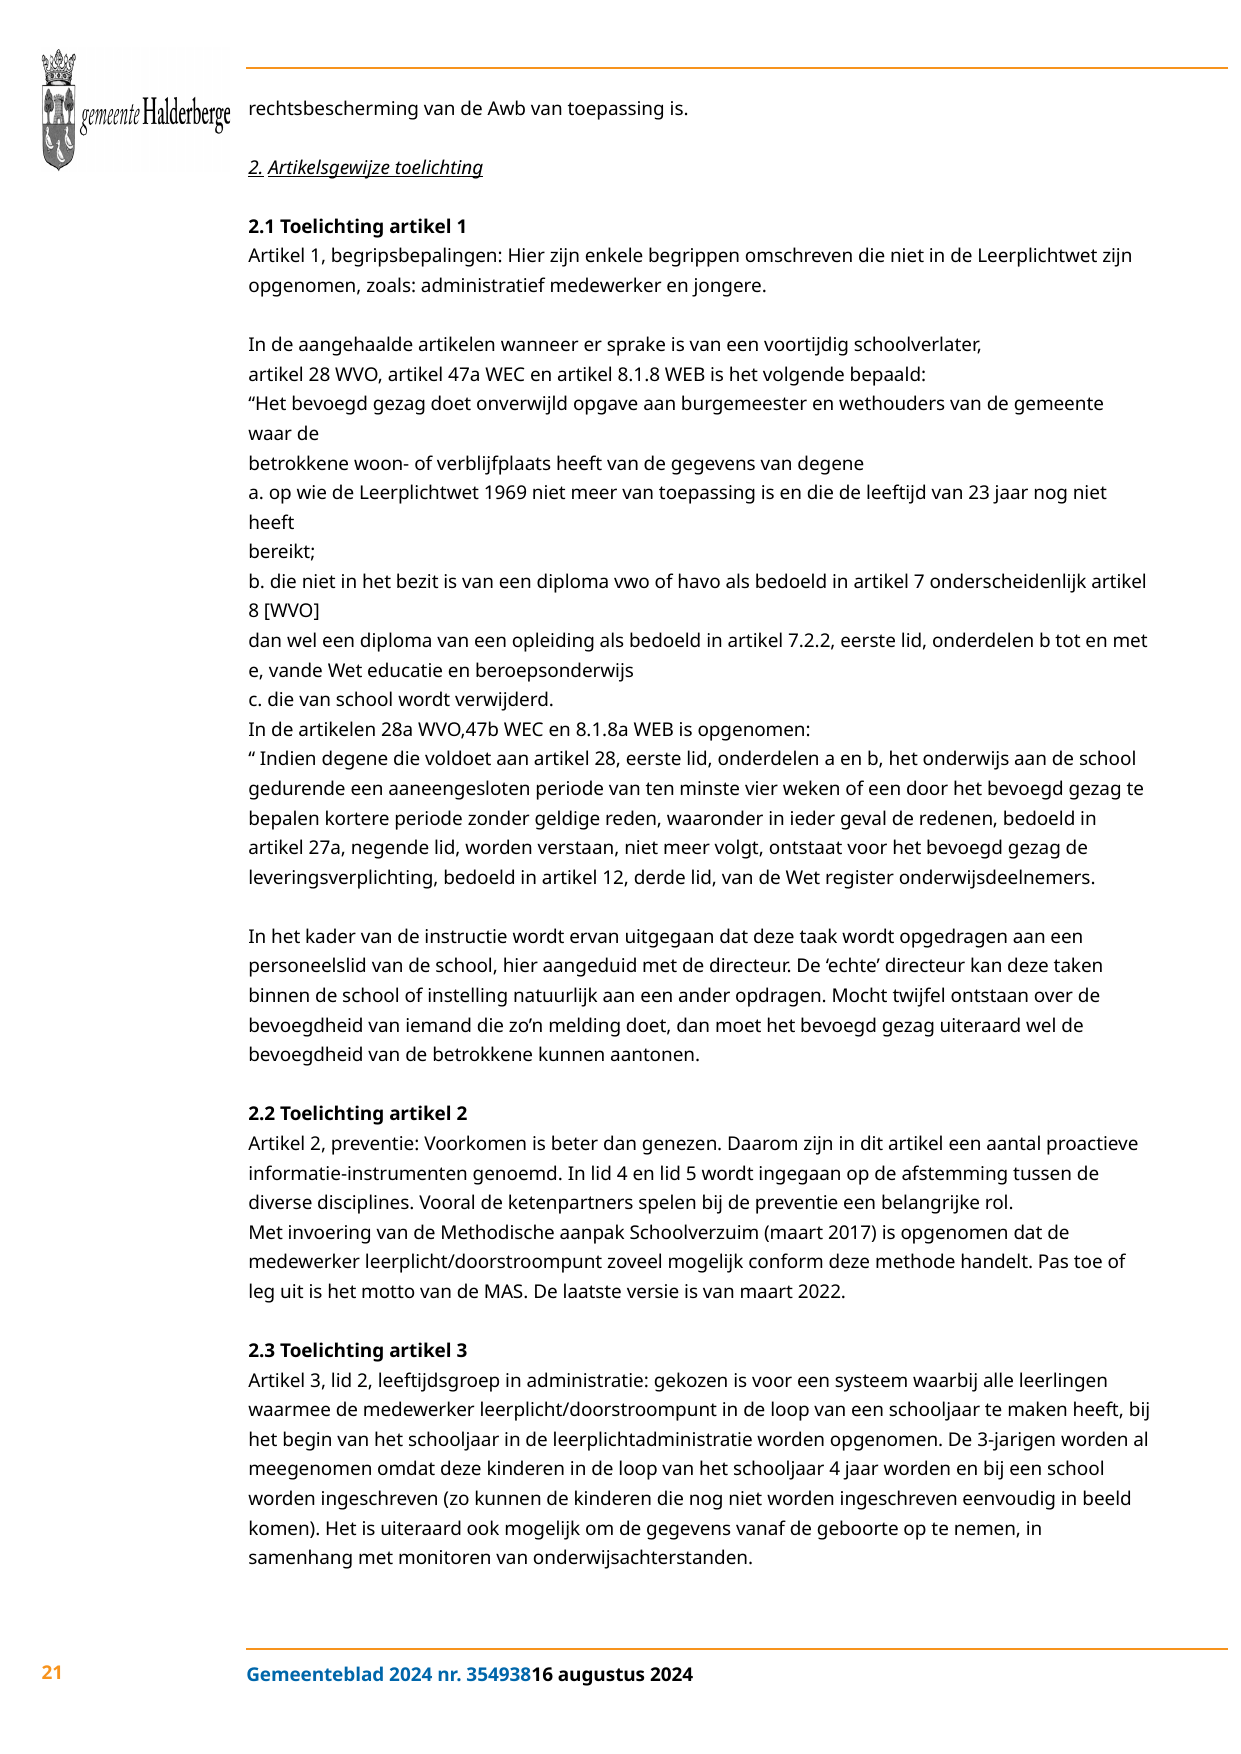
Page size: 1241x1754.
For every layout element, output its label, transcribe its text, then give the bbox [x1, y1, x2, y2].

text artikel 28 WVO, artikel 47a WEC en artikel 8.1.8 WEB is het volgende bepaald: [248, 361, 1152, 387]
text In de aangehaalde artikelen wanneer er sprake is van een voortijdig schoolverlater, [248, 331, 1152, 357]
text “Het bevoegd gezag doet onverwijld opgave aan burgemeester en wethouders van de gemeente waar de [248, 391, 1152, 446]
text Artikel 2, preventie: Voorkomen is beter dan genezen. Daarom zijn in dit artikel een aantal proactieve informatie-instrumenten genoemd. In lid 4 en lid 5 wordt ingegaan op de afstemming tussen de diverse disciplines. Vooral de ketenpartners spelen bij de preventie een belangrijke rol. [248, 1130, 1152, 1215]
text c. die van school wordt verwijderd. [248, 686, 1152, 712]
text 2. Artikelsgewijze toelichting [248, 154, 1152, 180]
text In het kader van de instructie wordt ervan uitgegaan dat deze taak wordt opgedragen aan een personeelslid van de school, hier aangeduid met de directeur. De ‘echte’ directeur kan deze taken binnen de school of instelling natuurlijk aan een ander opdragen. Mocht twijfel ontstaan over de bevoegdheid van iemand die zo’n melding doet, dan moet het bevoegd gezag uiteraard wel de bevoegdheid van de betrokkene kunnen aantonen. [248, 923, 1152, 1067]
text 2.3 Toelichting artikel 3 [248, 1337, 1152, 1363]
text 2.2 Toelichting artikel 2 [248, 1101, 1152, 1126]
text In de artikelen 28a WVO,47b WEC en 8.1.8a WEB is opgenomen: [248, 716, 1152, 742]
text Artikel 1, begripsbepalingen: Hier zijn enkele begrippen omschreven die niet in de Leerplichtwet zijn opgenomen, zoals: administratief medewerker en jongere. [248, 243, 1152, 298]
text a. op wie de Leerplichtwet 1969 niet meer van toepassing is en die de leeftijd van 23 jaar nog niet heeft [248, 479, 1152, 535]
text betrokkene woon- of verblijfplaats heeft van de gegevens van degene [248, 450, 1152, 476]
text rechtsbescherming van de Awb van toepassing is. [248, 95, 1152, 121]
text 2.1 Toelichting artikel 1 [248, 213, 1152, 239]
text Artikel 3, lid 2, leeftijdsgroep in administratie: gekozen is voor een systeem waarbij alle leerlingen waarmee de medewerker leerplicht/doorstroompunt in de loop van een schooljaar te maken heeft, bij het begin van het schooljaar in de leerplichtadministratie worden opgenomen. De 3-jarigen worden al meegenomen omdat deze kinderen in de loop van het schooljaar 4 jaar worden en bij een school worden ingeschreven (zo kunnen de kinderen die nog niet worden ingeschreven eenvoudig in beeld komen). Het is uiteraard ook mogelijk om de gegevens vanaf de geboorte op te nemen, in samenhang met monitoren van onderwijsachterstanden. [248, 1367, 1152, 1570]
text dan wel een diploma van een opleiding als bedoeld in artikel 7.2.2, eerste lid, onderdelen b tot en met e, vande Wet educatie en beroepsonderwijs [248, 627, 1152, 683]
text bereikt; [248, 538, 1152, 564]
picture [41, 47, 231, 172]
text Met invoering van de Methodische aanpak Schoolverzuim (maart 2017) is opgenomen dat de medewerker leerplicht/doorstroompunt zoveel mogelijk conform deze methode handelt. Pas toe of leg uit is het motto van de MAS. De laatste versie is van maart 2022. [248, 1219, 1152, 1304]
text b. die niet in het bezit is van een diploma vwo of havo als bedoeld in artikel 7 onderscheidenlijk artikel 8 [WVO] [248, 568, 1152, 623]
text “ Indien degene die voldoet aan artikel 28, eerste lid, onderdelen a en b, het onderwijs aan de school gedurende een aaneengesloten periode van ten minste vier weken of een door het bevoegd gezag te bepalen kortere periode zonder geldige reden, waaronder in ieder geval de redenen, bedoeld in artikel 27a, negende lid, worden verstaan, niet meer volgt, ontstaat voor het bevoegd gezag de leveringsverplichting, bedoeld in artikel 12, derde lid, van de Wet register onderwijsdeelnemers. [248, 746, 1152, 890]
